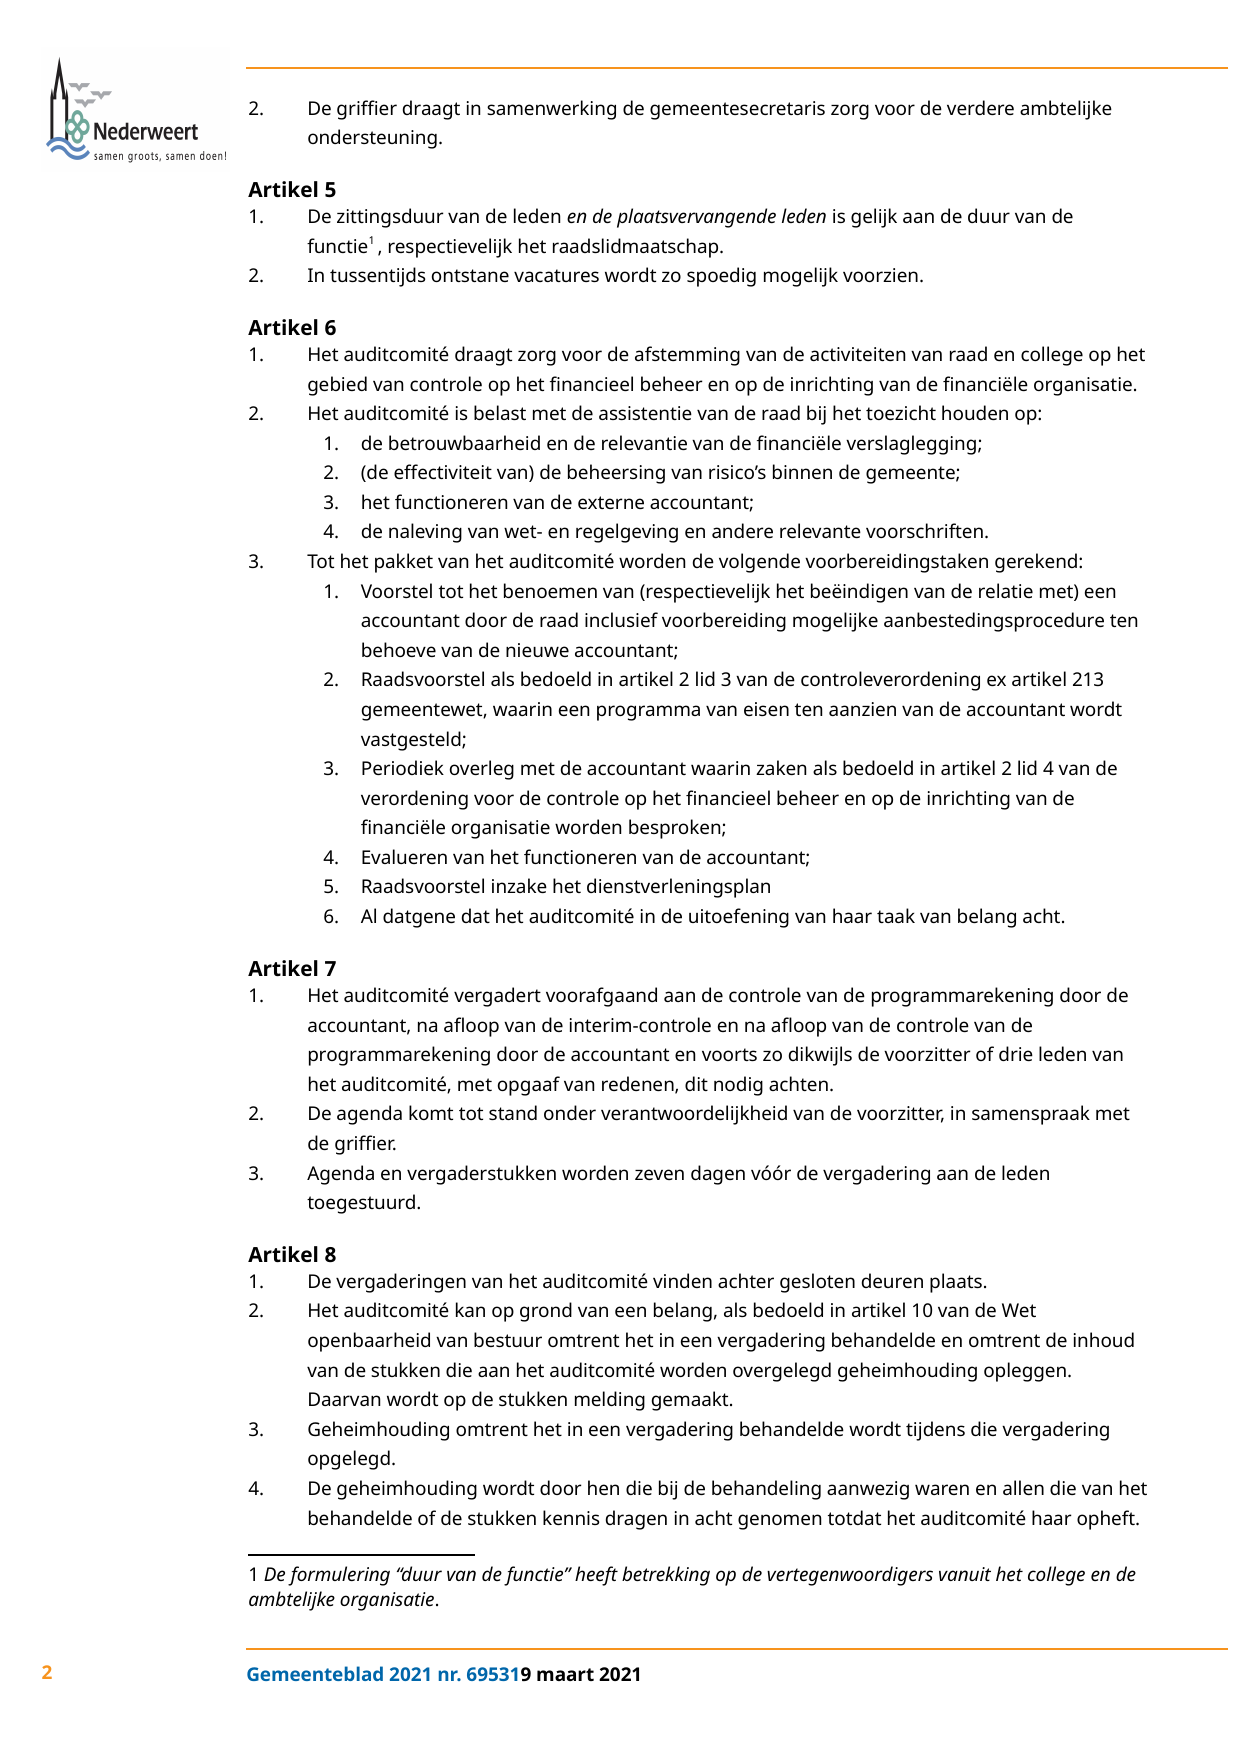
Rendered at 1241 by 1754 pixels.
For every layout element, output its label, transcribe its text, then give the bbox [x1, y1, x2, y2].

list Het auditcomité kan op grond van een belang, als bedoeld in artikel 10 van de Wet openbaarheid van bestuur omtrent het in een vergadering behandelde en omtrent de inhoud van de stukken die aan het auditcomité worden overgelegd geheimhouding opleggen. Daarvan wordt op de stukken melding gemaakt. [248, 1298, 1152, 1412]
list De griffier draagt in samenwerking de gemeentesecretaris zorg voor de verdere ambtelijke ondersteuning. [248, 95, 1152, 150]
list In tussentijds ontstane vacatures wordt zo spoedig mogelijk voorzien. [248, 262, 1152, 288]
list Geheimhouding omtrent het in een vergadering behandelde wordt tijdens die vergadering opgelegd. [248, 1416, 1152, 1471]
list de betrouwbaarheid en de relevantie van de financiële verslaglegging; [323, 430, 1152, 456]
list Het auditcomité vergadert voorafgaand aan de controle van de programmarekening door de accountant, na afloop van de interim-controle en na afloop van de controle van de programmarekening door de accountant en voorts zo dikwijls de voorzitter of drie leden van het auditcomité, met opgaaf van redenen, dit nodig achten. [248, 982, 1152, 1097]
picture [41, 47, 231, 172]
text Artikel 7 [248, 954, 1152, 982]
list het functioneren van de externe accountant; [323, 489, 1152, 515]
list De agenda komt tot stand onder verantwoordelijkheid van de voorzitter, in samenspraak met de griffier. [248, 1101, 1152, 1156]
list Raadsvoorstel inzake het dienstverleningsplan [323, 874, 1152, 899]
list Agenda en vergaderstukken worden zeven dagen vóór de vergadering aan de leden toegestuurd. [248, 1160, 1152, 1215]
text Artikel 8 [248, 1240, 1152, 1268]
list (de effectiviteit van) de beheersing van risico’s binnen de gemeente; [323, 459, 1152, 485]
list Periodiek overleg met de accountant waarin zaken als bedoeld in artikel 2 lid 4 van de verordening voor de controle op het financieel beheer en op de inrichting van de financiële organisatie worden besproken; [323, 755, 1152, 840]
list De zittingsduur van de leden en de plaatsvervangende leden is gelijk aan de duur van de functie, respectievelijk het raadslidmaatschap. [248, 203, 1152, 258]
list De vergaderingen van het auditcomité vinden achter gesloten deuren plaats. [248, 1268, 1152, 1294]
list Het auditcomité is belast met de assistentie van de raad bij het toezicht houden op: [248, 400, 1152, 426]
list Evalueren van het functioneren van de accountant; [323, 844, 1152, 870]
list Al datgene dat het auditcomité in de uitoefening van haar taak van belang acht. [323, 903, 1152, 929]
list De geheimhouding wordt door hen die bij de behandeling aanwezig waren en allen die van het behandelde of de stukken kennis dragen in acht genomen totdat het auditcomité haar opheft. [248, 1475, 1152, 1531]
list de naleving van wet- en regelgeving en andere relevante voorschriften. [323, 519, 1152, 544]
list Voorstel tot het benoemen van (respectievelijk het beëindigen van de relatie met) een accountant door de raad inclusief voorbereiding mogelijke aanbestedingsprocedure ten behoeve van de nieuwe accountant; [323, 578, 1152, 663]
list Het auditcomité draagt zorg voor de afstemming van de activiteiten van raad en college op het gebied van controle op het financieel beheer en op de inrichting van de financiële organisatie. [248, 341, 1152, 397]
text Artikel 5 [248, 175, 1152, 203]
text Artikel 6 [248, 313, 1152, 341]
list De formulering “duur van de functie” heeft betrekking op de vertegenwoordigers vanuit het college en de ambtelijke organisatie. [248, 1561, 1152, 1612]
list Tot het pakket van het auditcomité worden de volgende voorbereidingstaken gerekend: [248, 548, 1152, 574]
list Raadsvoorstel als bedoeld in artikel 2 lid 3 van de controleverordening ex artikel 213 gemeentewet, waarin een programma van eisen ten aanzien van de accountant wordt vastgesteld; [323, 667, 1152, 752]
